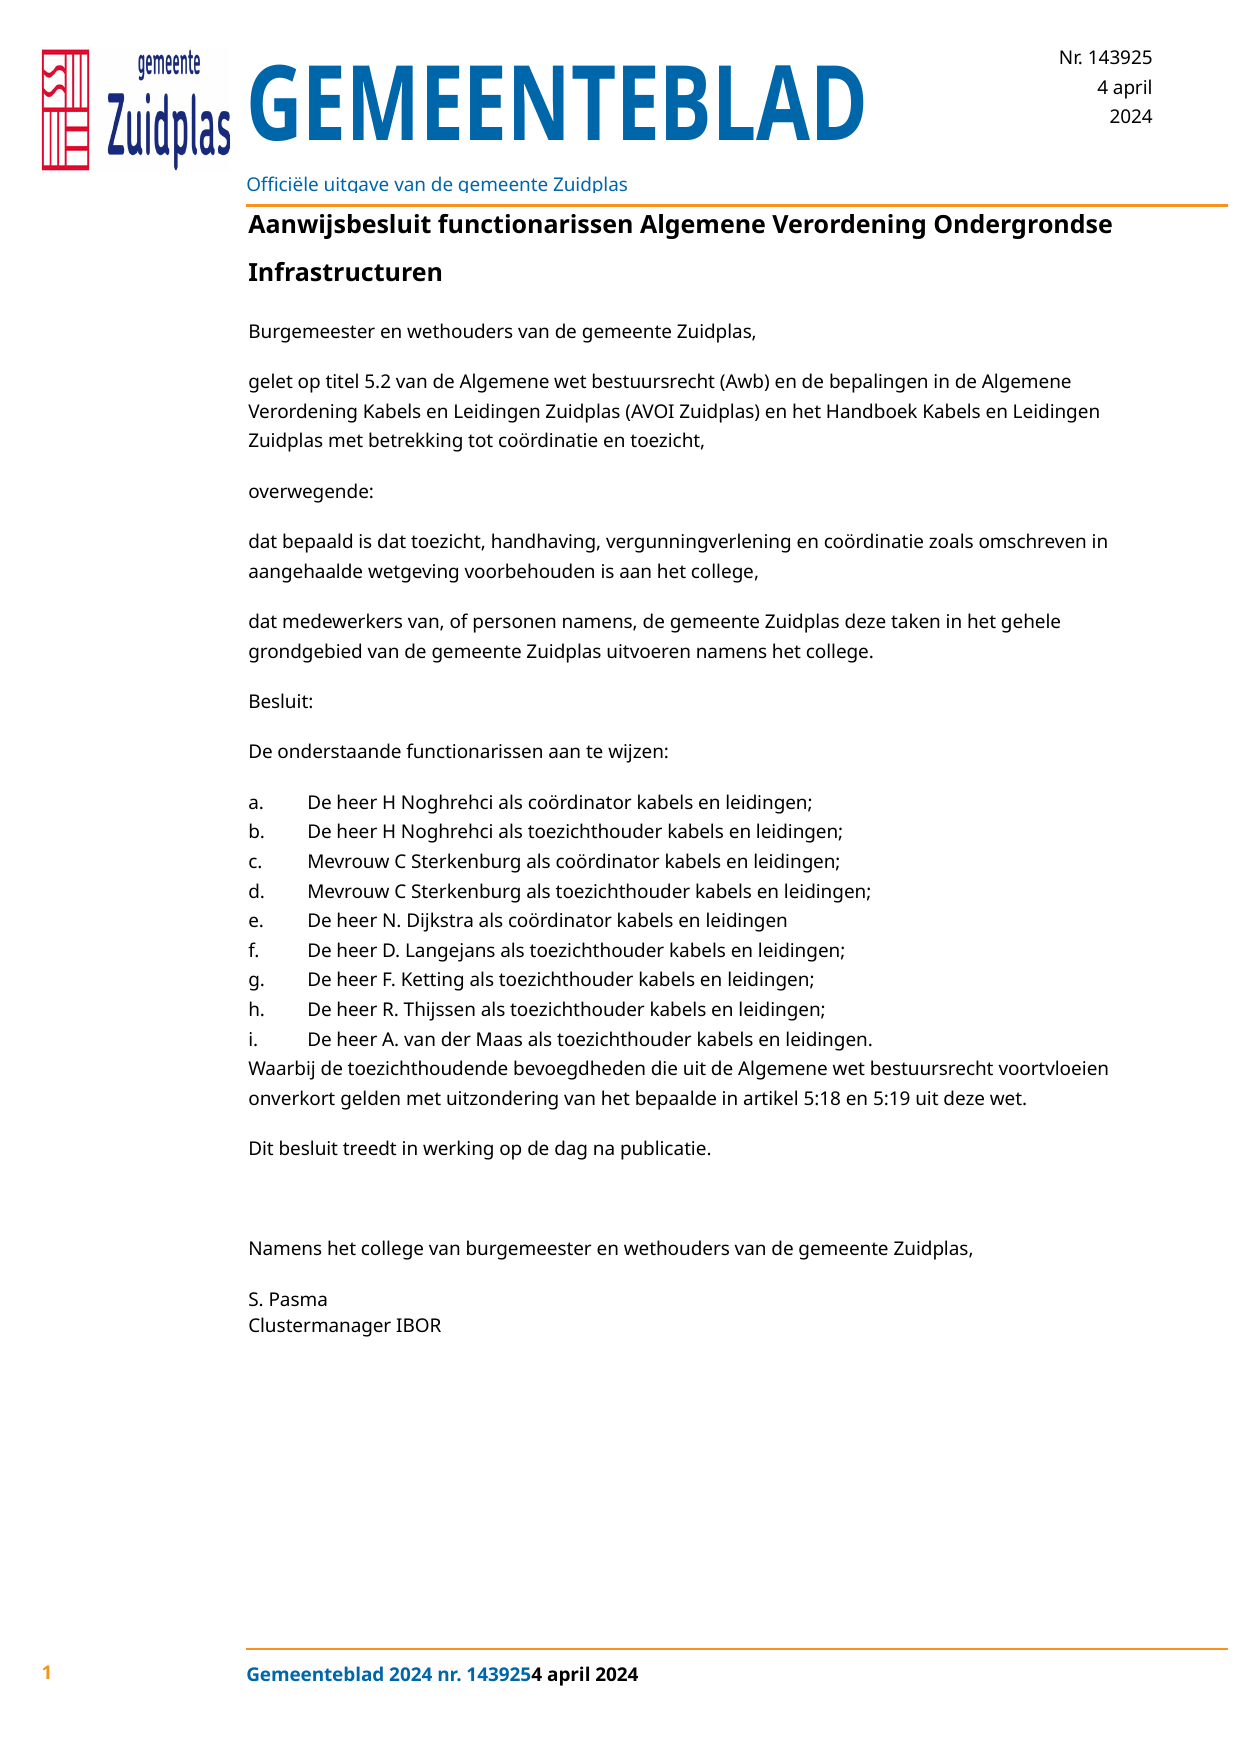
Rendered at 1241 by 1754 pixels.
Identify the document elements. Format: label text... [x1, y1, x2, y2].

text Waarbij de toezichthoudende bevoegdheden die uit de Algemene wet bestuursrecht voortvloeien onverkort gelden met uitzondering van het bepaalde in artikel 5:18 en 5:19 uit deze wet. [248, 1055, 1152, 1111]
list De heer D. Langejans als toezichthouder kabels en leidingen; [248, 937, 1152, 963]
text Dit besluit treedt in werking op de dag na publicatie. [248, 1135, 1152, 1161]
text gelet op titel 5.2 van de Algemene wet bestuursrecht (Awb) en de bepalingen in de Algemene Verordening Kabels en Leidingen Zuidplas (AVOI Zuidplas) en het Handboek Kabels en Leidingen Zuidplas met betrekking tot coördinatie en toezicht, [248, 368, 1152, 453]
text Namens het college van burgemeester en wethouders van de gemeente Zuidplas, [248, 1235, 1152, 1260]
text S. Pasma [248, 1286, 1152, 1312]
picture [41, 47, 231, 172]
list De heer R. Thijssen als toezichthouder kabels en leidingen; [248, 996, 1152, 1022]
text Clustermanager IBOR [248, 1312, 1152, 1338]
list De heer A. van der Maas als toezichthouder kabels en leidingen. [248, 1026, 1152, 1052]
text Burgemeester en wethouders van de gemeente Zuidplas, [248, 318, 1152, 344]
text Aanwijsbesluit functionarissen Algemene Verordening Ondergrondse Infrastructuren [248, 207, 1152, 288]
list Mevrouw C Sterkenburg als coördinator kabels en leidingen; [248, 848, 1152, 874]
list De heer N. Dijkstra als coördinator kabels en leidingen [248, 907, 1152, 933]
text dat bepaald is dat toezicht, handhaving, vergunningverlening en coördinatie zoals omschreven in aangehaalde wetgeving voorbehouden is aan het college, [248, 528, 1152, 584]
text Besluit: [248, 688, 1152, 714]
text overwegende: [248, 478, 1152, 504]
text De onderstaande functionarissen aan te wijzen: [248, 739, 1152, 764]
list De heer H Noghrehci als toezichthouder kabels en leidingen; [248, 819, 1152, 844]
list De heer H Noghrehci als coördinator kabels en leidingen; [248, 789, 1152, 815]
list Mevrouw C Sterkenburg als toezichthouder kabels en leidingen; [248, 878, 1152, 904]
list De heer F. Ketting als toezichthouder kabels en leidingen; [248, 967, 1152, 992]
text dat medewerkers van, of personen namens, de gemeente Zuidplas deze taken in het gehele grondgebied van de gemeente Zuidplas uitvoeren namens het college. [248, 608, 1152, 664]
